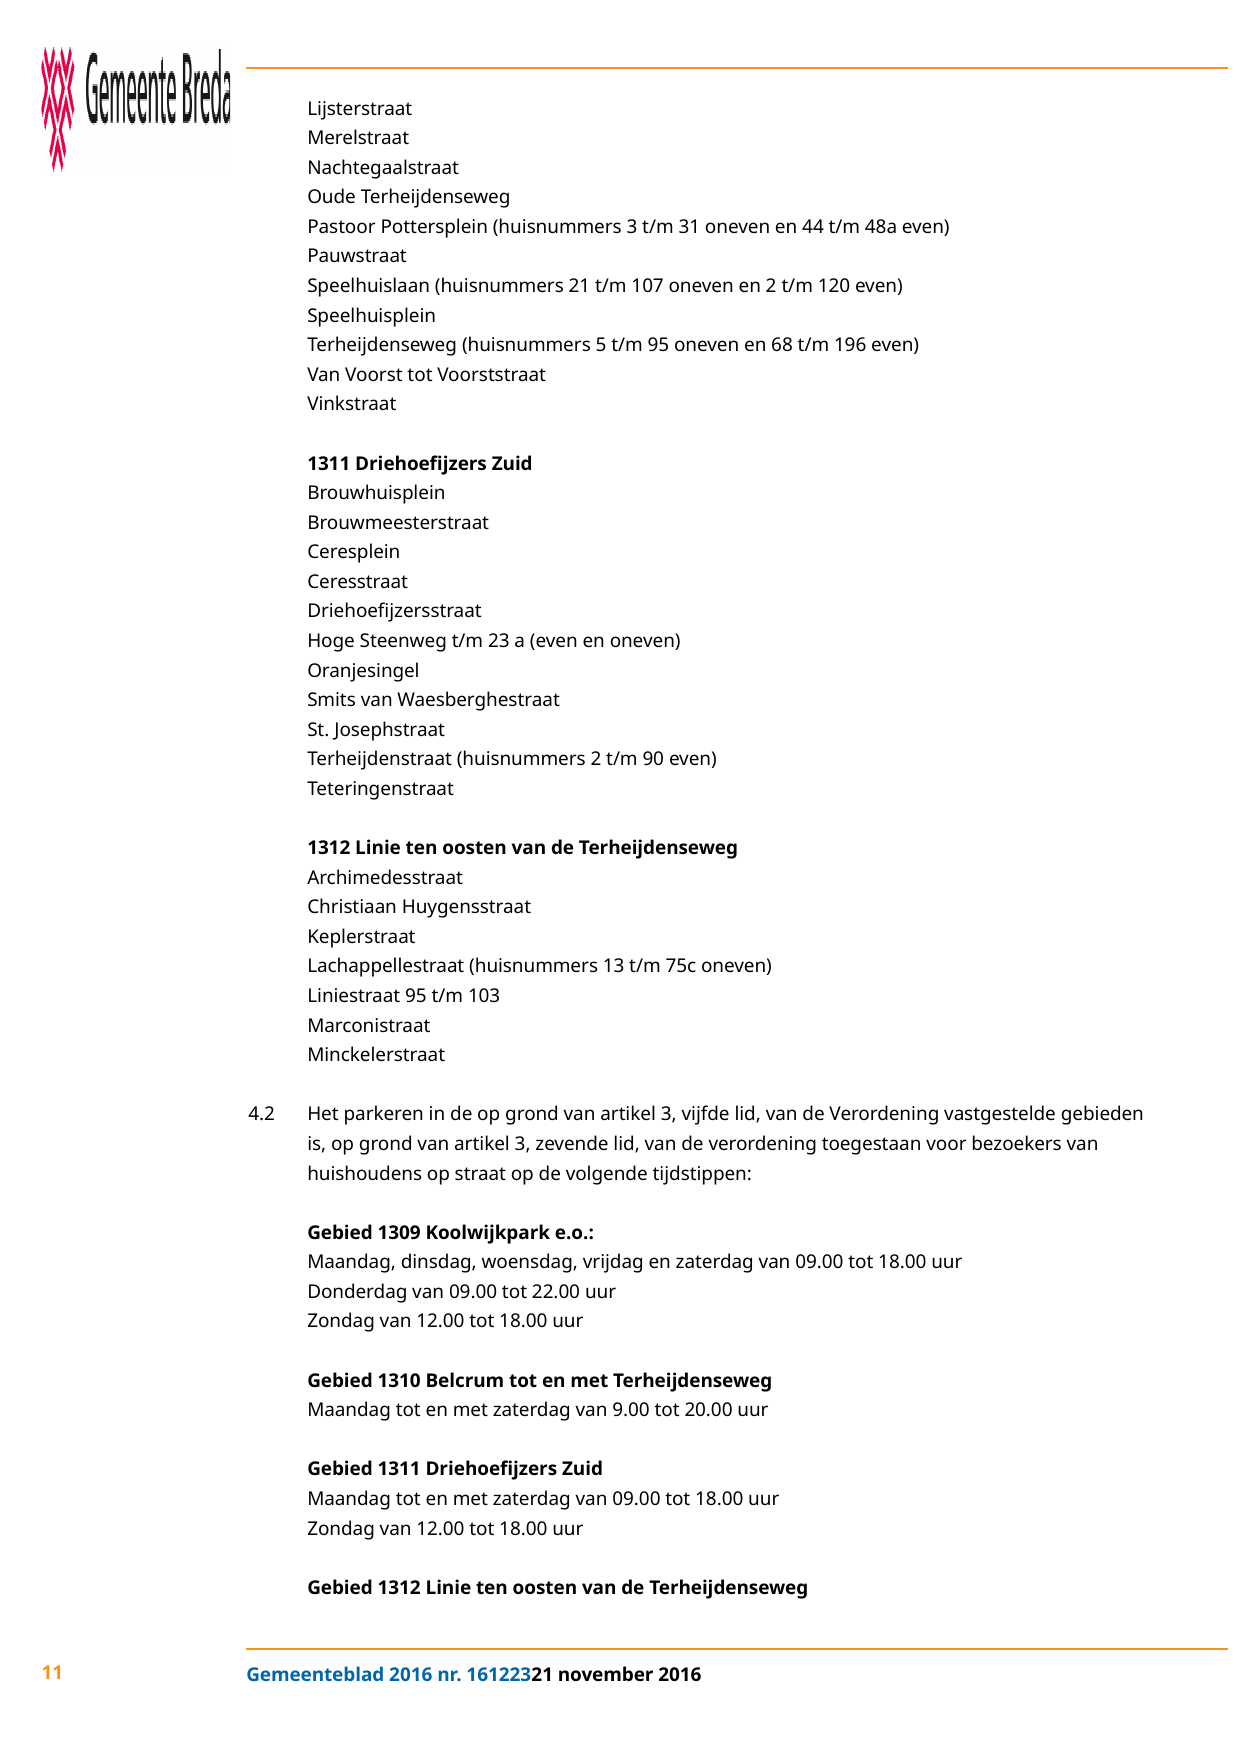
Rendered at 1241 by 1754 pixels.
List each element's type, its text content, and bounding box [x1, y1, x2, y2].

list Ceresstraat [248, 568, 1152, 594]
list Hoge Steenweg t/m 23 a (even en oneven) [248, 627, 1152, 653]
list Merelstraat [248, 124, 1152, 150]
list Oranjesingel [248, 657, 1152, 683]
picture [41, 47, 231, 172]
list Zondag van 12.00 tot 18.00 uur [248, 1308, 1152, 1333]
list Keplerstraat [248, 923, 1152, 949]
list Pauwstraat [248, 243, 1152, 268]
list Donderdag van 09.00 tot 22.00 uur [248, 1278, 1152, 1304]
list Gebied 1312 Linie ten oosten van de Terheijdenseweg [248, 1574, 1152, 1600]
list Vinkstraat [248, 391, 1152, 416]
list 1312 Linie ten oosten van de Terheijdenseweg [248, 834, 1152, 860]
list Gebied 1309 Koolwijkpark e.o.: [248, 1219, 1152, 1245]
list Nachtegaalstraat [248, 154, 1152, 180]
list Teteringenstraat [248, 775, 1152, 801]
list Maandag tot en met zaterdag van 9.00 tot 20.00 uur [248, 1396, 1152, 1422]
list Terheijdenstraat (huisnummers 2 t/m 90 even) [248, 746, 1152, 771]
list Pastoor Pottersplein (huisnummers 3 t/m 31 oneven en 44 t/m 48a even) [248, 213, 1152, 239]
list Brouwhuisplein [248, 479, 1152, 505]
list Brouwmeesterstraat [248, 509, 1152, 535]
list Maandag tot en met zaterdag van 09.00 tot 18.00 uur [248, 1485, 1152, 1511]
list Christiaan Huygensstraat [248, 893, 1152, 919]
list Smits van Waesberghestraat [248, 686, 1152, 712]
list Speelhuisplein [248, 302, 1152, 328]
list Lachappellestraat (huisnummers 13 t/m 75c oneven) [248, 953, 1152, 978]
list Van Voorst tot Voorststraat [248, 361, 1152, 387]
list Het parkeren in de op grond van artikel 3, vijfde lid, van de Verordening vastgestelde gebieden is, op grond van artikel 3, zevende lid, van de verordening toegestaan voor bezoekers van huishoudens op straat op de volgende tijdstippen: [248, 1101, 1152, 1186]
list Gebied 1310 Belcrum tot en met Terheijdenseweg [248, 1367, 1152, 1393]
list Ceresplein [248, 538, 1152, 564]
list Minckelerstraat [248, 1041, 1152, 1067]
list Driehoefijzersstraat [248, 598, 1152, 623]
list Archimedesstraat [248, 864, 1152, 890]
list 1311 Driehoefijzers Zuid [248, 450, 1152, 476]
list Zondag van 12.00 tot 18.00 uur [248, 1515, 1152, 1541]
list Terheijdenseweg (huisnummers 5 t/m 95 oneven en 68 t/m 196 even) [248, 331, 1152, 357]
list Marconistraat [248, 1012, 1152, 1038]
list Oude Terheijdenseweg [248, 183, 1152, 209]
list St. Josephstraat [248, 716, 1152, 742]
list Speelhuislaan (huisnummers 21 t/m 107 oneven en 2 t/m 120 even) [248, 272, 1152, 298]
list Liniestraat 95 t/m 103 [248, 982, 1152, 1008]
list Lijsterstraat [248, 95, 1152, 121]
list Gebied 1311 Driehoefijzers Zuid [248, 1456, 1152, 1481]
list Maandag, dinsdag, woensdag, vrijdag en zaterdag van 09.00 tot 18.00 uur [248, 1248, 1152, 1274]
